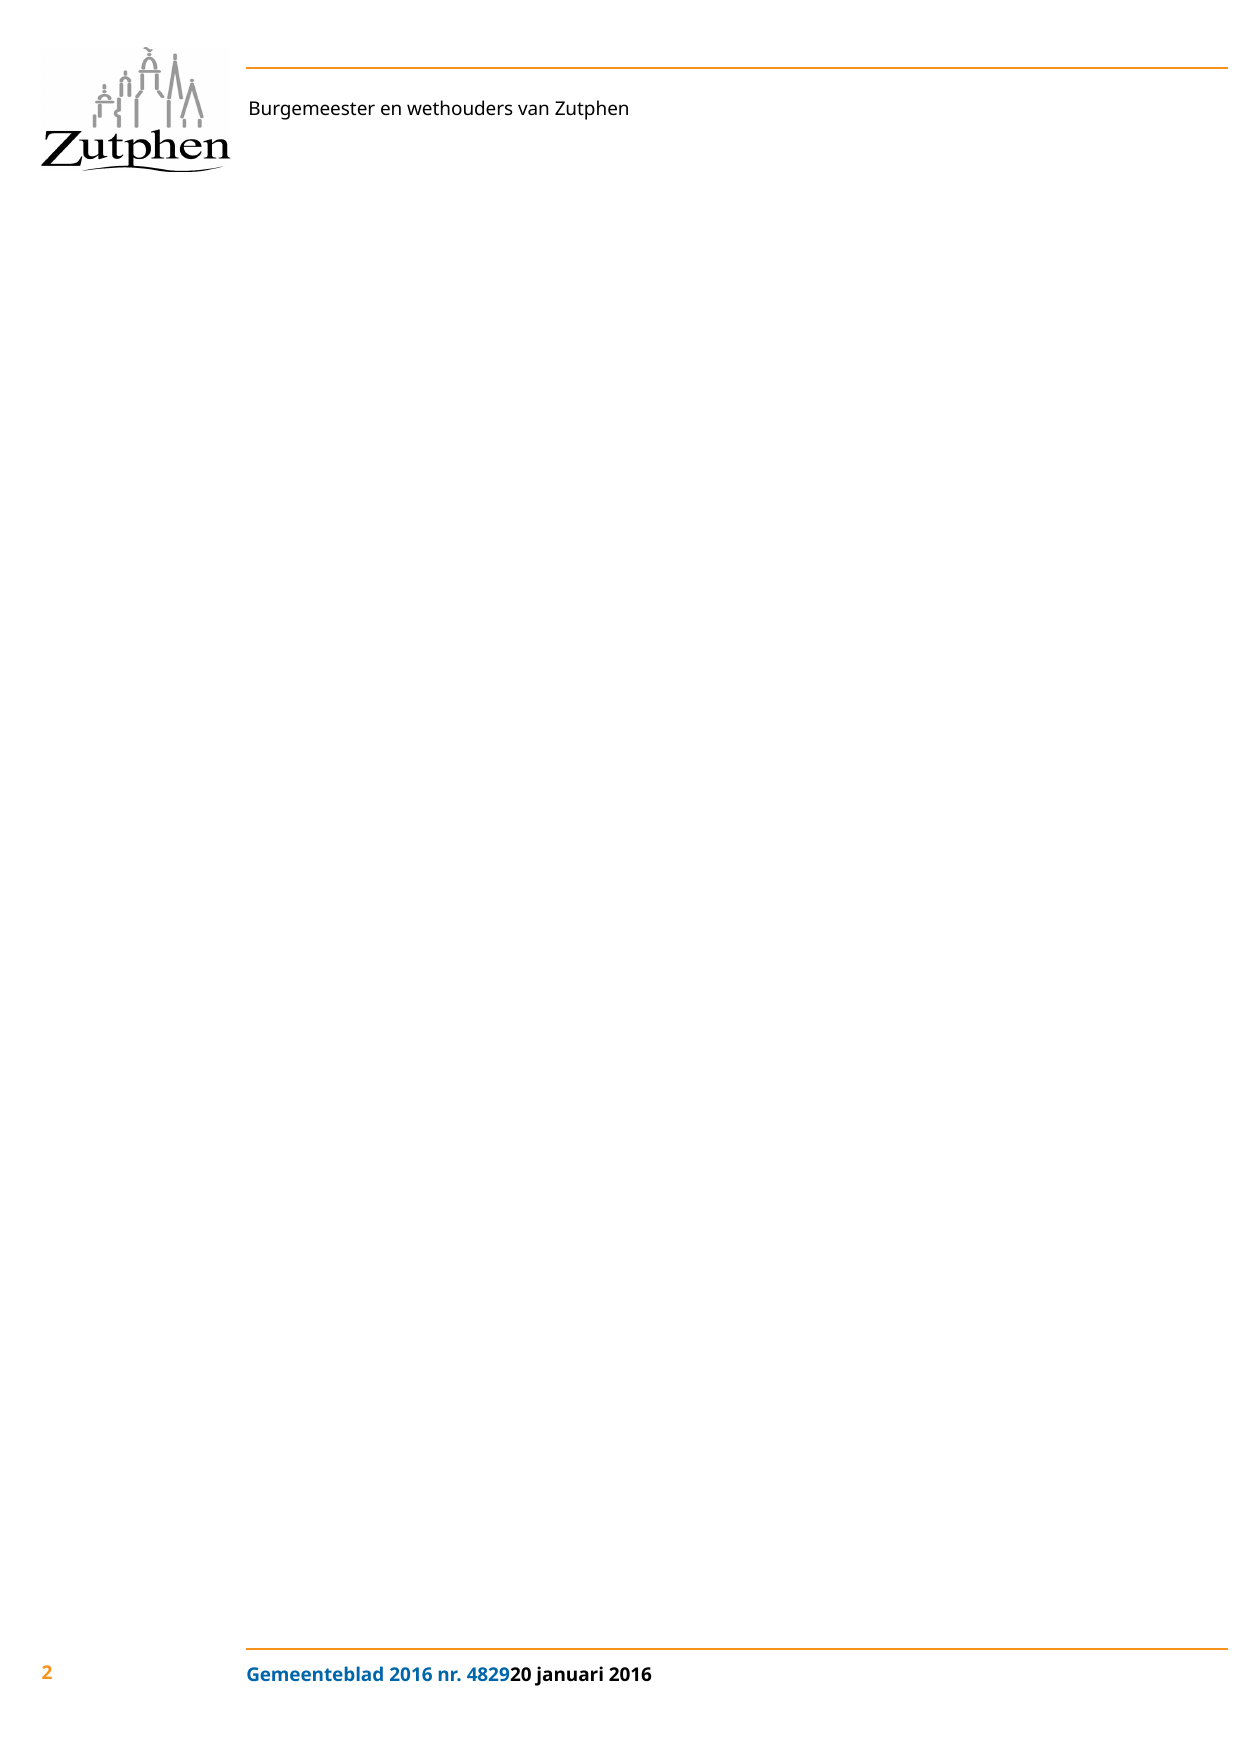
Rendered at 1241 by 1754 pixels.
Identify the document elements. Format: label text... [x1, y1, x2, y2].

text Burgemeester en wethouders van Zutphen [248, 95, 1152, 121]
picture [41, 47, 231, 172]
